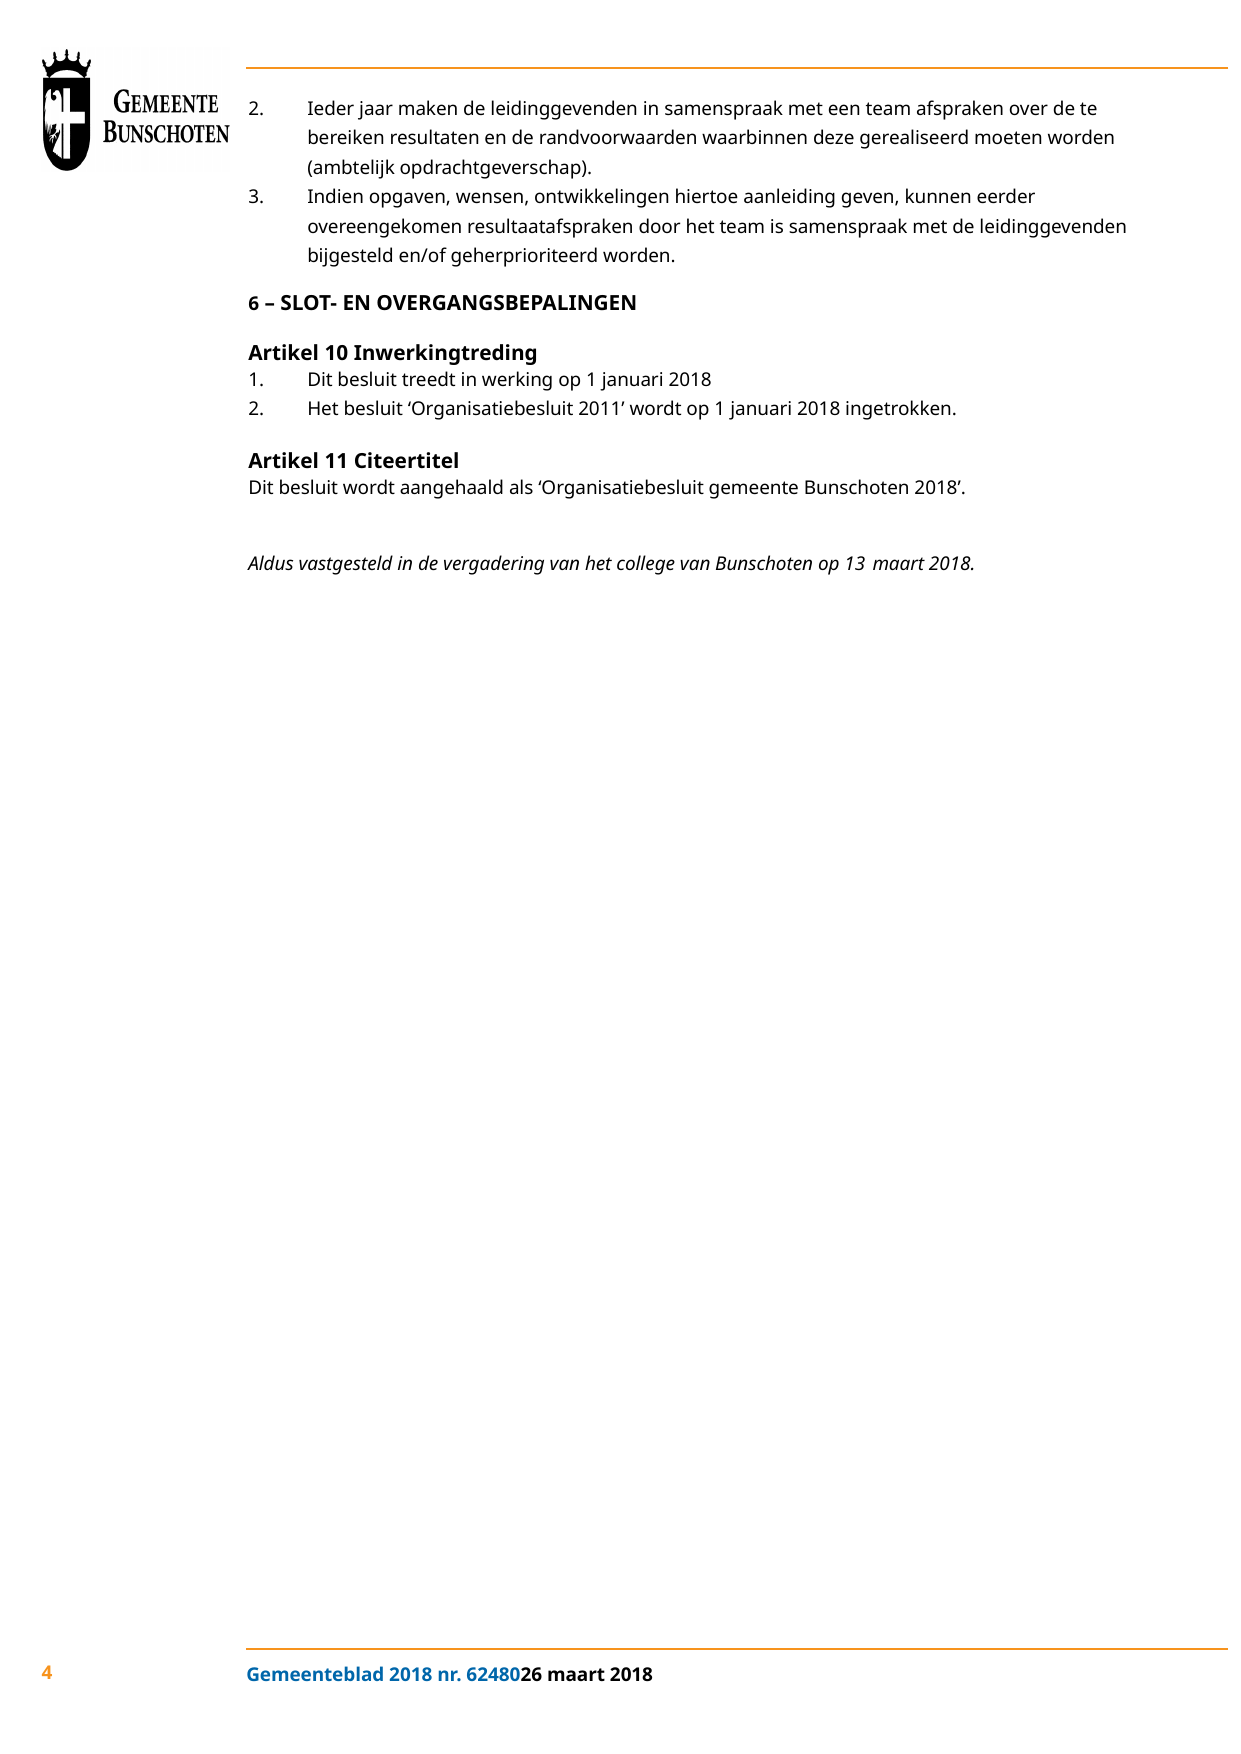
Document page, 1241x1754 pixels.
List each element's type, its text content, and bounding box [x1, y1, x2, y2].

list Indien opgaven, wensen, ontwikkelingen hiertoe aanleiding geven, kunnen eerder overeengekomen resultaatafspraken door het team is samenspraak met de leidinggevenden bijgesteld en/of geherprioriteerd worden. [248, 183, 1152, 268]
text 6 – SLOT- EN OVERGANGSBEPALINGEN [248, 288, 1152, 317]
text Artikel 11 Citeertitel [248, 446, 1152, 474]
picture [41, 47, 231, 172]
text Aldus vastgesteld in de vergadering van het college van Bunschoten op 13 maart 2018. [248, 550, 1152, 575]
list Het besluit ‘Organisatiebesluit 2011’ wordt op 1 januari 2018 ingetrokken. [248, 396, 1152, 421]
text Dit besluit wordt aangehaald als ‘Organisatiebesluit gemeente Bunschoten 2018’. [248, 474, 1152, 500]
text Artikel 10 Inwerkingtreding [248, 338, 1152, 366]
list Ieder jaar maken de leidinggevenden in samenspraak met een team afspraken over de te bereiken resultaten en de randvoorwaarden waarbinnen deze gerealiseerd moeten worden (ambtelijk opdrachtgeverschap). [248, 95, 1152, 180]
list Dit besluit treedt in werking op 1 januari 2018 [248, 366, 1152, 392]
